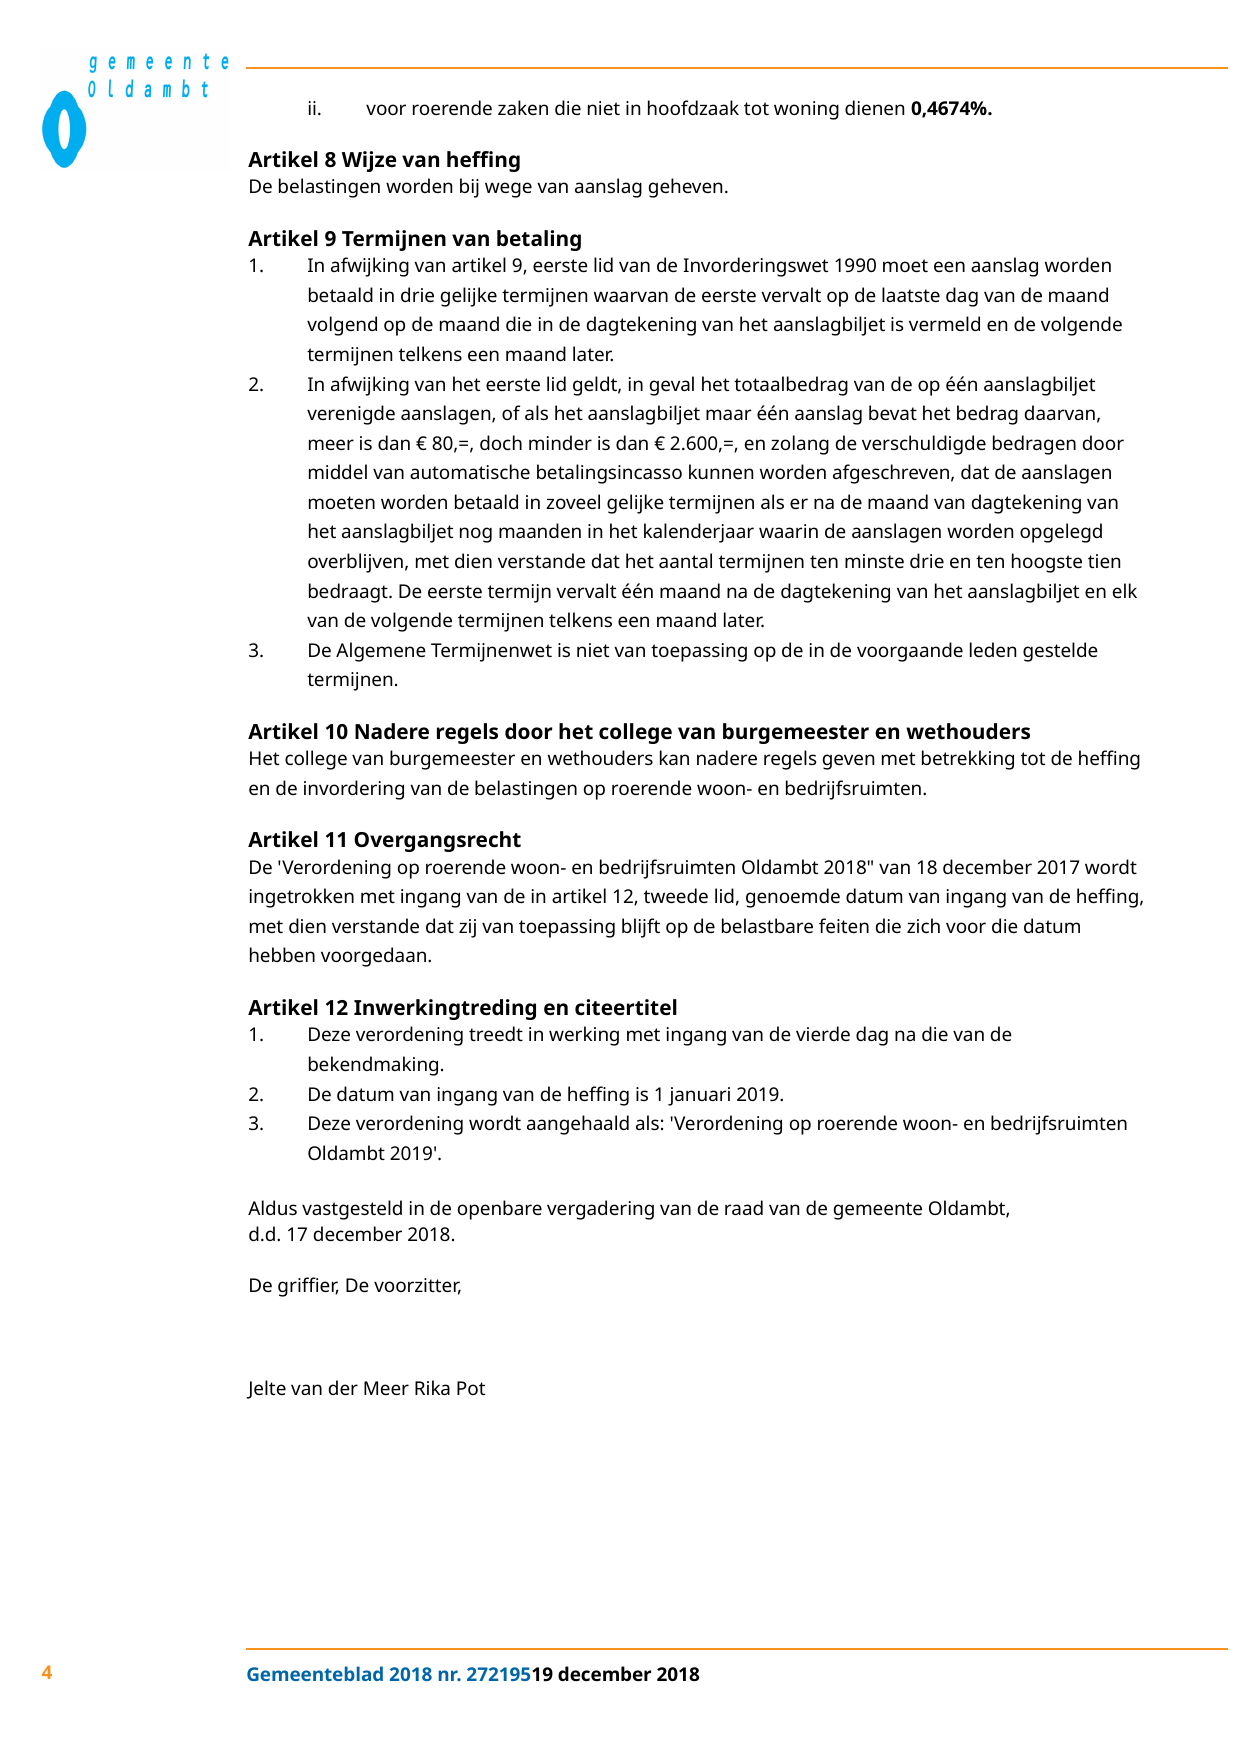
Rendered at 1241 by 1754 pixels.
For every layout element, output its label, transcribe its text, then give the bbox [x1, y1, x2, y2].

text Artikel 8 Wijze van heffing [248, 145, 1152, 174]
list De Algemene Termijnenwet is niet van toepassing op de in de voorgaande leden gestelde termijnen. [248, 637, 1152, 692]
list In afwijking van het eerste lid geldt, in geval het totaalbedrag van de op één aanslagbiljet verenigde aanslagen, of als het aanslagbiljet maar één aanslag bevat het bedrag daarvan, meer is dan € 80,=, doch minder is dan € 2.600,=, en zolang de verschuldigde bedragen door middel van automatische betalingsincasso kunnen worden afgeschreven, dat de aanslagen moeten worden betaald in zoveel gelijke termijnen als er na de maand van dagtekening van het aanslagbiljet nog maanden in het kalenderjaar waarin de aanslagen worden opgelegd overblijven, met dien verstande dat het aantal termijnen ten minste drie en ten hoogste tien bedraagt. De eerste termijn vervalt één maand na de dagtekening van het aanslagbiljet en elk van de volgende termijnen telkens een maand later. [248, 371, 1152, 633]
text Aldus vastgesteld in de openbare vergadering van de raad van de gemeente Oldambt, [248, 1195, 1152, 1221]
list Deze verordening wordt aangehaald als: 'Verordening op roerende woon- en bedrijfsruimten Oldambt 2019'. [248, 1110, 1152, 1166]
text De belastingen worden bij wege van aanslag geheven. [248, 174, 1152, 199]
text Artikel 11 Overgangsrecht [248, 826, 1152, 854]
text Artikel 10 Nadere regels door het college van burgemeester en wethouders [248, 717, 1152, 746]
list Deze verordening treedt in werking met ingang van de vierde dag na die van de bekendmaking. [248, 1022, 1152, 1077]
text d.d. 17 december 2018. [248, 1221, 1152, 1247]
text Jelte van der Meer Rika Pot [248, 1375, 1152, 1401]
text De griffier, De voorzitter, [248, 1272, 1152, 1298]
text Artikel 9 Termijnen van betaling [248, 224, 1152, 252]
list De datum van ingang van de heffing is 1 januari 2019. [248, 1081, 1152, 1106]
text Artikel 12 Inwerkingtreding en citeertitel [248, 993, 1152, 1022]
list In afwijking van artikel 9, eerste lid van de Invorderingswet 1990 moet een aanslag worden betaald in drie gelijke termijnen waarvan de eerste vervalt op de laatste dag van de maand volgend op de maand die in de dagtekening van het aanslagbiljet is vermeld en de volgende termijnen telkens een maand later. [248, 252, 1152, 367]
picture [41, 47, 231, 172]
text Het college van burgemeester en wethouders kan nadere regels geven met betrekking tot de heffing en de invordering van de belastingen op roerende woon- en bedrijfsruimten. [248, 746, 1152, 801]
text De 'Verordening op roerende woon- en bedrijfsruimten Oldambt 2018" van 18 december 2017 wordt ingetrokken met ingang van de in artikel 12, tweede lid, genoemde datum van ingang van de heffing, met dien verstande dat zij van toepassing blijft op de belastbare feiten die zich voor die datum hebben voorgedaan. [248, 854, 1152, 968]
list voor roerende zaken die niet in hoofdzaak tot woning dienen 0,4674%. [307, 95, 1152, 121]
